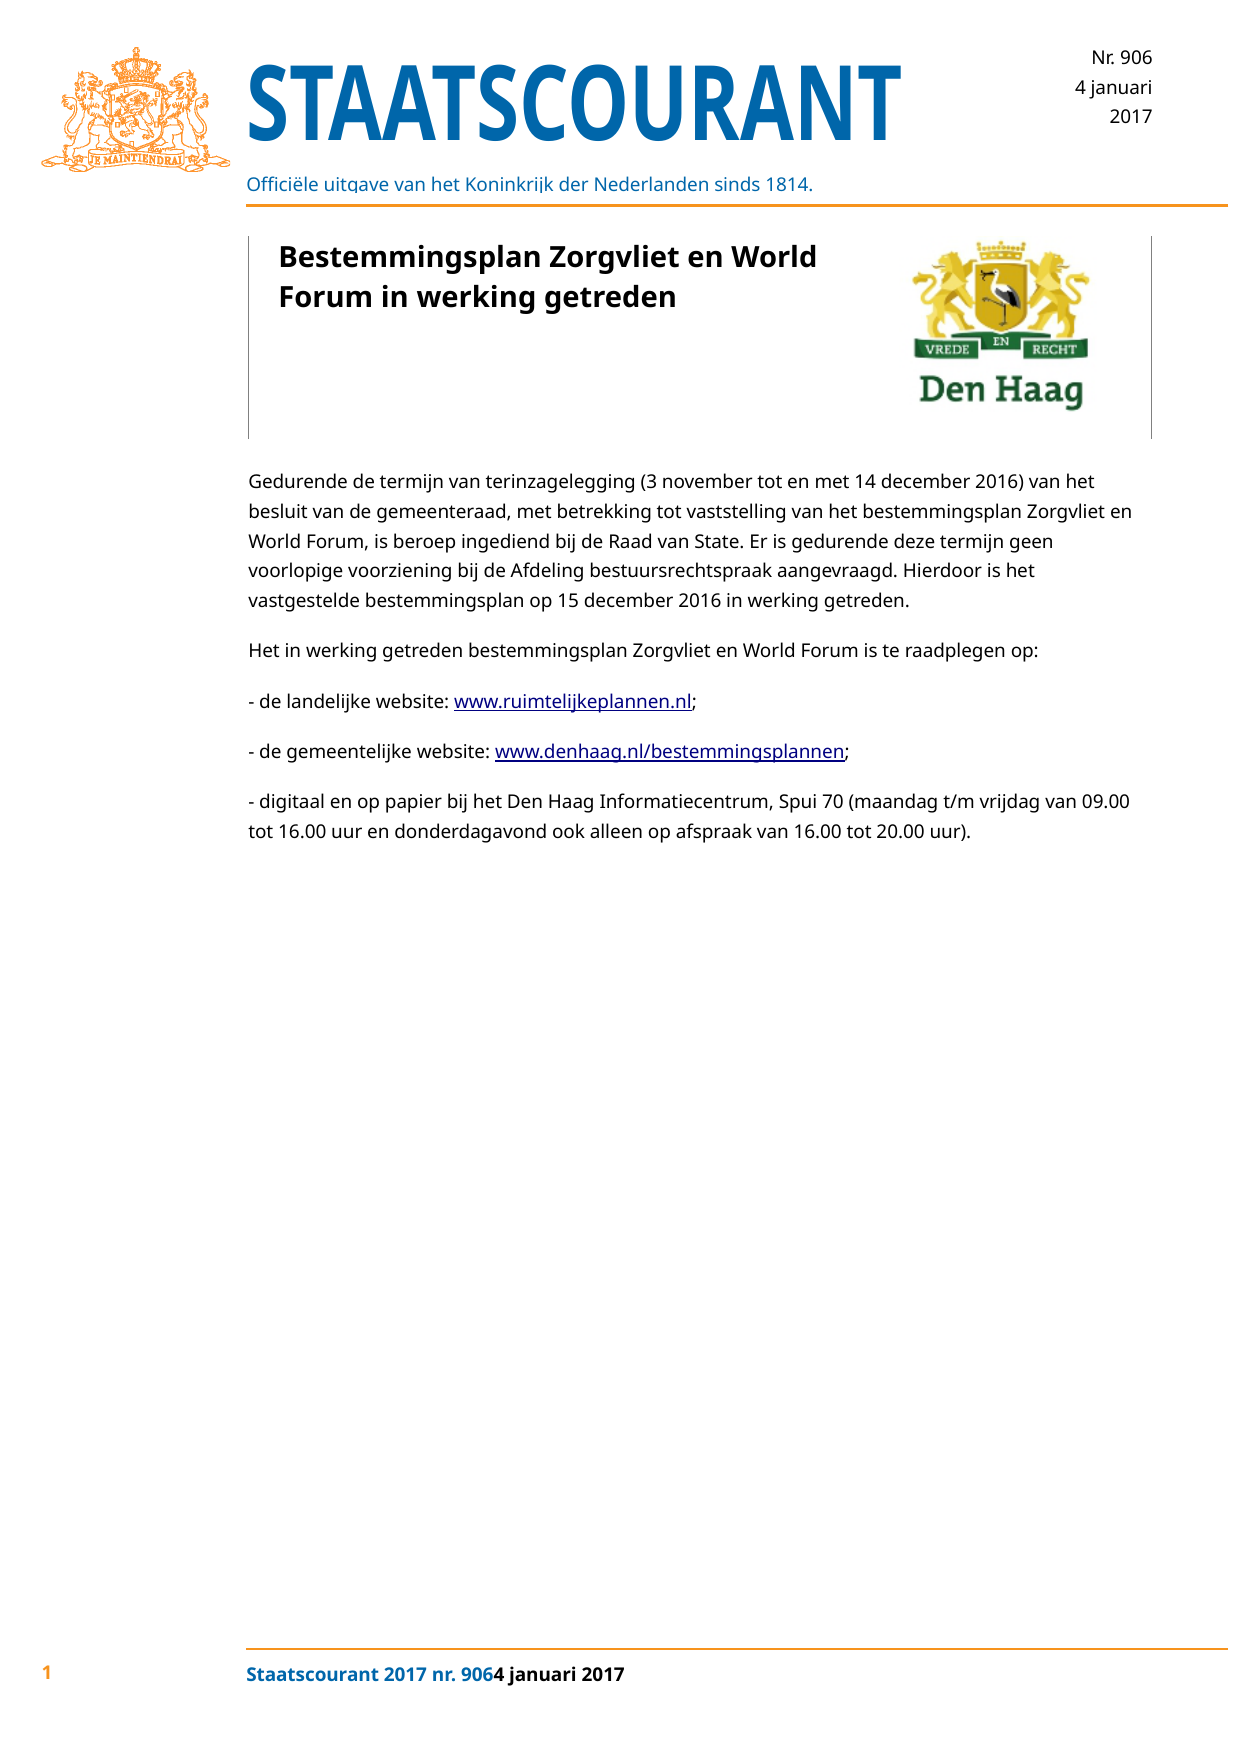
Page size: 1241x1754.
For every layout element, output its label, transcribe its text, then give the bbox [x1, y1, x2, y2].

text Gedurende de termijn van terinzagelegging (3 november tot en met 14 december 2016) van het besluit van de gemeenteraad, met betrekking tot vaststelling van het bestemmingsplan Zorgvliet en World Forum, is beroep ingediend bij de Raad van State. Er is gedurende deze termijn geen voorlopige voorziening bij de Afdeling bestuursrechtspraak aangevraagd. Hierdoor is het vastgestelde bestemmingsplan op 15 december 2016 in werking getreden. [248, 469, 1152, 613]
table_header [1103, 236, 1151, 413]
text - digitaal en op papier bij het Den Haag Informatiecentrum, Spui 70 (maandag t/m vrijdag van 09.00 tot 16.00 uur en donderdagavond ook alleen op afspraak van 16.00 tot 20.00 uur). [248, 789, 1152, 844]
text - de landelijke website: www.ruimtelijkeplannen.nl; [248, 688, 1152, 713]
table_header [850, 236, 899, 413]
text Het in werking getreden bestemmingsplan Zorgvliet en World Forum is te raadplegen op: [248, 637, 1152, 663]
picture [41, 47, 231, 172]
text - de gemeentelijke website: www.denhaag.nl/bestemmingsplannen; [248, 738, 1152, 764]
table_header [850, 414, 1151, 439]
picture [899, 236, 1103, 414]
table_header Bestemmingsplan Zorgvliet en World Forum in werking getreden [249, 236, 850, 439]
